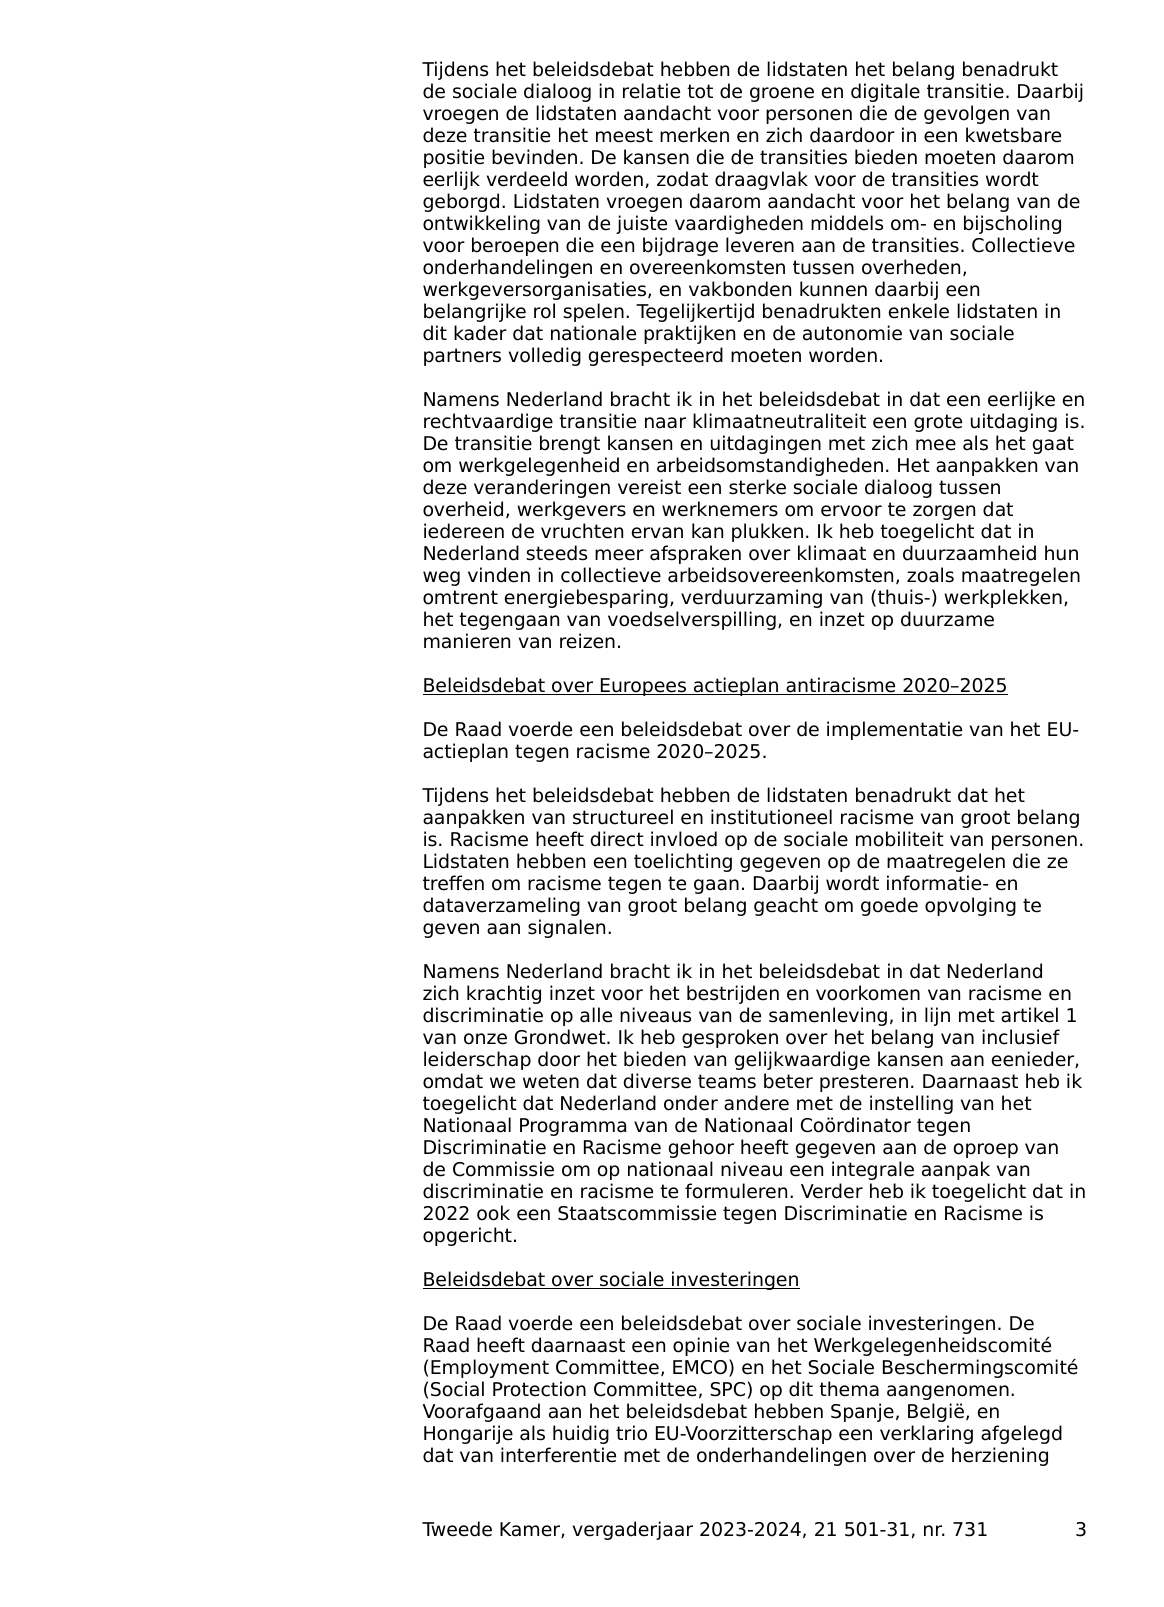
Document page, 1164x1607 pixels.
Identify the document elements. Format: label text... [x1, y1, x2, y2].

text Namens Nederland bracht ik in het beleidsdebat in dat een eerlijke en rechtvaardige transitie naar klimaatneutraliteit een grote uitdaging is. De transitie brengt kansen en uitdagingen met zich mee als het gaat om werkgelegenheid en arbeidsomstandigheden. Het aanpakken van deze veranderingen vereist een sterke sociale dialoog tussen overheid, werkgevers en werknemers om ervoor te zorgen dat iedereen de vruchten ervan kan plukken. Ik heb toegelicht dat in Nederland steeds meer afspraken over klimaat en duurzaamheid hun weg vinden in collectieve arbeidsovereenkomsten, zoals maatregelen omtrent energiebesparing, verduurzaming van (thuis-) werkplekken, het tegengaan van voedselverspilling, en inzet op duurzame manieren van reizen. [422, 389, 1087, 653]
subtitle Beleidsdebat over Europees actieplan antiracisme 2020–2025 [422, 675, 1087, 697]
text Tijdens het beleidsdebat hebben de lidstaten benadrukt dat het aanpakken van structureel en institutioneel racisme van groot belang is. Racisme heeft direct invloed op de sociale mobiliteit van personen. Lidstaten hebben een toelichting gegeven op de maatregelen die ze treffen om racisme tegen te gaan. Daarbij wordt informatie- en dataverzameling van groot belang geacht om goede opvolging te geven aan signalen. [422, 785, 1087, 939]
text Tijdens het beleidsdebat hebben de lidstaten het belang benadrukt de sociale dialoog in relatie tot de groene en digitale transitie. Daarbij vroegen de lidstaten aandacht voor personen die de gevolgen van deze transitie het meest merken en zich daardoor in een kwetsbare positie bevinden. De kansen die de transities bieden moeten daarom eerlijk verdeeld worden, zodat draagvlak voor de transities wordt geborgd. Lidstaten vroegen daarom aandacht voor het belang van de ontwikkeling van de juiste vaardigheden middels om- en bijscholing voor beroepen die een bijdrage leveren aan de transities. Collectieve onderhandelingen en overeenkomsten tussen overheden, werkgeversorganisaties, en vakbonden kunnen daarbij een belangrijke rol spelen. Tegelijkertijd benadrukten enkele lidstaten in dit kader dat nationale praktijken en de autonomie van sociale partners volledig gerespecteerd moeten worden. [422, 59, 1087, 367]
text Namens Nederland bracht ik in het beleidsdebat in dat Nederland zich krachtig inzet voor het bestrijden en voorkomen van racisme en discriminatie op alle niveaus van de samenleving, in lijn met artikel 1 van onze Grondwet. Ik heb gesproken over het belang van inclusief leiderschap door het bieden van gelijkwaardige kansen aan eenieder, omdat we weten dat diverse teams beter presteren. Daarnaast heb ik toegelicht dat Nederland onder andere met de instelling van het Nationaal Programma van de Nationaal Coördinator tegen Discriminatie en Racisme gehoor heeft gegeven aan de oproep van de Commissie om op nationaal niveau een integrale aanpak van discriminatie en racisme te formuleren. Verder heb ik toegelicht dat in 2022 ook een Staatscommissie tegen Discriminatie en Racisme is opgericht. [422, 961, 1087, 1247]
subtitle Beleidsdebat over sociale investeringen [422, 1269, 1087, 1291]
text De Raad voerde een beleidsdebat over sociale investeringen. De Raad heeft daarnaast een opinie van het Werkgelegenheidscomité (Employment Committee, EMCO) en het Sociale Beschermingscomité (Social Protection Committee, SPC) op dit thema aangenomen. Voorafgaand aan het beleidsdebat hebben Spanje, België, en Hongarije als huidig trio EU-Voorzitterschap een verklaring afgelegd dat van interferentie met de onderhandelingen over de herziening [422, 1313, 1087, 1467]
text De Raad voerde een beleidsdebat over de implementatie van het EU-actieplan tegen racisme 2020–2025. [422, 719, 1087, 763]
